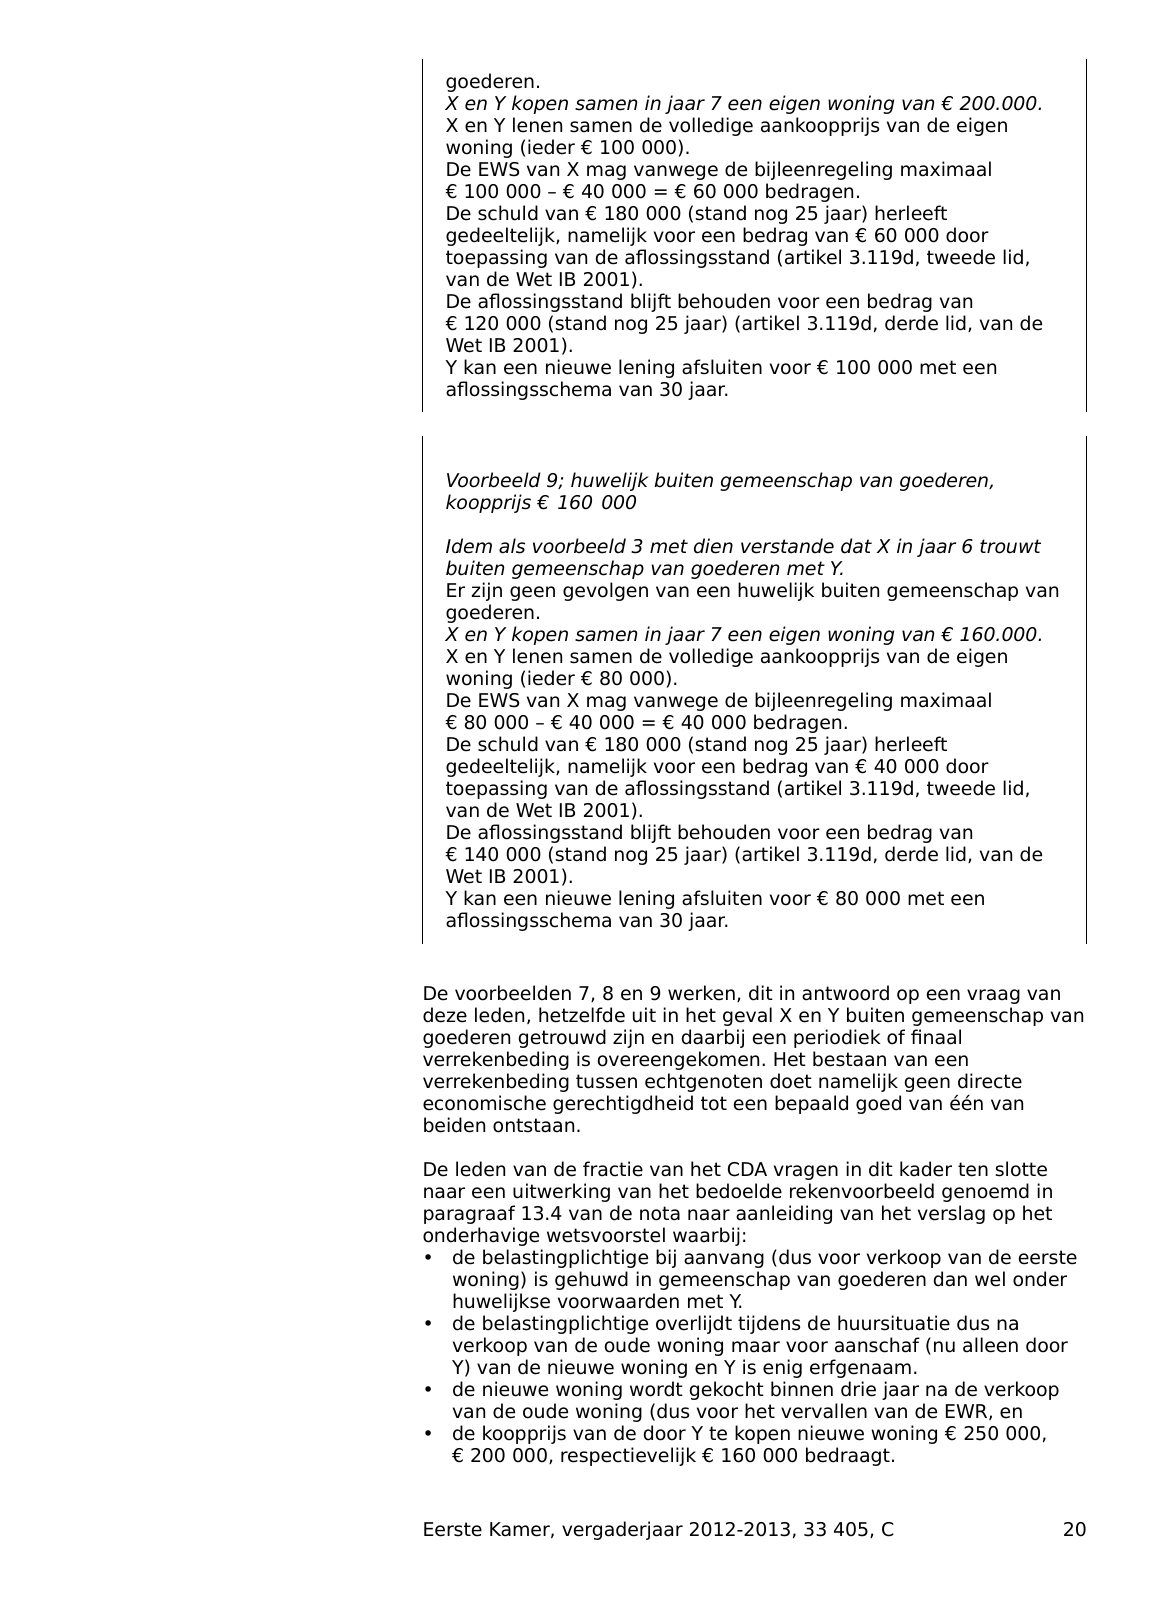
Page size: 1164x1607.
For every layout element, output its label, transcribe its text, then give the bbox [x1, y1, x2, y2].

table_header Voorbeeld 9; huwelijk buiten gemeenschap van goederen, koopprijs € 160 000 Idem als voorbeeld 3 met dien verstande dat X in jaar 6 trouwt buiten gemeenschap van goederen met Y. Er zijn geen gevolgen van een huwelijk buiten gemeenschap van goederen. X en Y kopen samen in jaar 7 een eigen woning van € 160.000. X en Y lenen samen de volledige aankoopprijs van de eigen woning (ieder € 80 000). De EWS van X mag vanwege de bijleenregeling maximaal € 80 000 – € 40 000 = € 40 000 bedragen. De schuld van € 180 000 (stand nog 25 jaar) herleeft gedeeltelijk, namelijk voor een bedrag van € 40 000 door toepassing van de aflossingsstand (artikel 3.119d, tweede lid, van de Wet IB 2001). De aflossingsstand blijft behouden voor een bedrag van € 140 000 (stand nog 25 jaar) (artikel 3.119d, derde lid, van de Wet IB 2001). Y kan een nieuwe lening afsluiten voor € 80 000 met een aflossingsschema van 30 jaar. [423, 436, 1086, 943]
text • de belastingplichtige overlijdt tijdens de huursituatie dus na verkoop van de oude woning maar voor aanschaf (nu alleen door Y) van de nieuwe woning en Y is enig erfgenaam. [422, 1313, 1087, 1379]
text De voorbeelden 7, 8 en 9 werken, dit in antwoord op een vraag van deze leden, hetzelfde uit in het geval X en Y buiten gemeenschap van goederen getrouwd zijn en daarbij een periodiek of finaal verrekenbeding is overeengekomen. Het bestaan van een verrekenbeding tussen echtgenoten doet namelijk geen directe economische gerechtigdheid tot een bepaald goed van één van beiden ontstaan. [422, 983, 1087, 1137]
text • de belastingplichtige bij aanvang (dus voor verkoop van de eerste woning) is gehuwd in gemeenschap van goederen dan wel onder huwelijkse voorwaarden met Y. [422, 1247, 1087, 1313]
text • de nieuwe woning wordt gekocht binnen drie jaar na de verkoop van de oude woning (dus voor het vervallen van de EWR, en [422, 1379, 1087, 1423]
text • de koopprijs van de door Y te kopen nieuwe woning € 250 000, € 200 000, respectievelijk € 160 000 bedraagt. [422, 1423, 1087, 1467]
table_header goederen. X en Y kopen samen in jaar 7 een eigen woning van € 200.000. X en Y lenen samen de volledige aankoopprijs van de eigen woning (ieder € 100 000). De EWS van X mag vanwege de bijleenregeling maximaal € 100 000 – € 40 000 = € 60 000 bedragen. De schuld van € 180 000 (stand nog 25 jaar) herleeft gedeeltelijk, namelijk voor een bedrag van € 60 000 door toepassing van de aflossingsstand (artikel 3.119d, tweede lid, van de Wet IB 2001). De aflossingsstand blijft behouden voor een bedrag van € 120 000 (stand nog 25 jaar) (artikel 3.119d, derde lid, van de Wet IB 2001). Y kan een nieuwe lening afsluiten voor € 100 000 met een aflossingsschema van 30 jaar. [423, 59, 1086, 412]
text De leden van de fractie van het CDA vragen in dit kader ten slotte naar een uitwerking van het bedoelde rekenvoorbeeld genoemd in paragraaf 13.4 van de nota naar aanleiding van het verslag op het onderhavige wetsvoorstel waarbij: [422, 1159, 1087, 1247]
